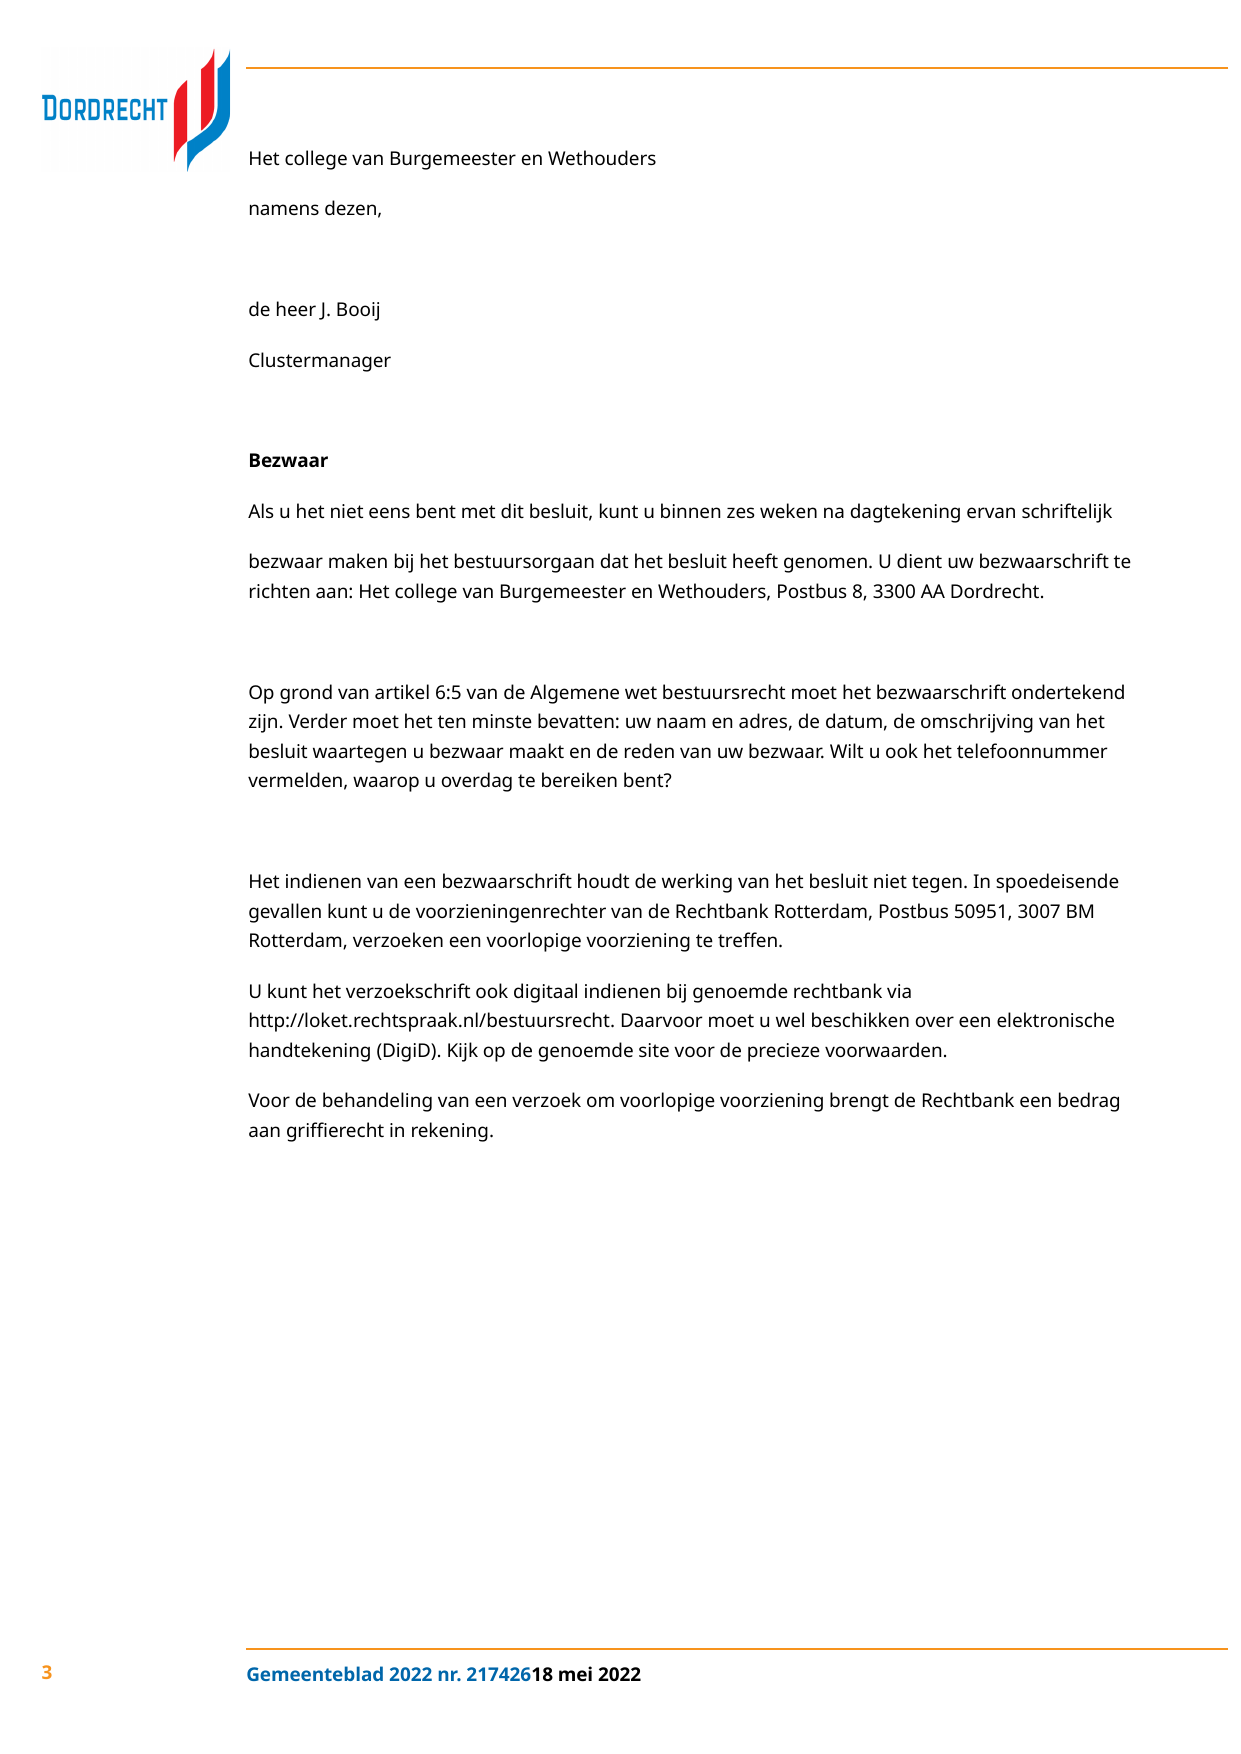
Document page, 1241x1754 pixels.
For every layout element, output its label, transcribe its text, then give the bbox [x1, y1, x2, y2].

text de heer J. Booij [248, 296, 1152, 322]
text U kunt het verzoekschrift ook digitaal indienen bij genoemde rechtbank via http://loket.rechtspraak.nl/bestuursrecht. Daarvoor moet u wel beschikken over een elektronische handtekening (DigiD). Kijk op de genoemde site voor de precieze voorwaarden. [248, 978, 1152, 1063]
picture [41, 47, 231, 172]
text Als u het niet eens bent met dit besluit, kunt u binnen zes weken na dagtekening ervan schriftelijk [248, 498, 1152, 524]
text bezwaar maken bij het bestuursorgaan dat het besluit heeft genomen. U dient uw bezwaarschrift te richten aan: Het college van Burgemeester en Wethouders, Postbus 8, 3300 AA Dordrecht. [248, 548, 1152, 604]
text Bezwaar [248, 448, 1152, 473]
text Voor de behandeling van een verzoek om voorlopige voorziening brengt de Rechtbank een bedrag aan griffierecht in rekening. [248, 1088, 1152, 1143]
text Het college van Burgemeester en Wethouders [248, 145, 1152, 171]
text namens dezen, [248, 196, 1152, 221]
text Clustermanager [248, 347, 1152, 373]
text Op grond van artikel 6:5 van de Algemene wet bestuursrecht moet het bezwaarschrift ondertekend zijn. Verder moet het ten minste bevatten: uw naam en adres, de datum, de omschrijving van het besluit waartegen u bezwaar maakt en de reden van uw bezwaar. Wilt u ook het telefoonnummer vermelden, waarop u overdag te bereiken bent? [248, 679, 1152, 793]
text Het indienen van een bezwaarschrift houdt de werking van het besluit niet tegen. In spoedeisende gevallen kunt u de voorzieningenrechter van de Rechtbank Rotterdam, Postbus 50951, 3007 BM Rotterdam, verzoeken een voorlopige voorziening te treffen. [248, 868, 1152, 953]
